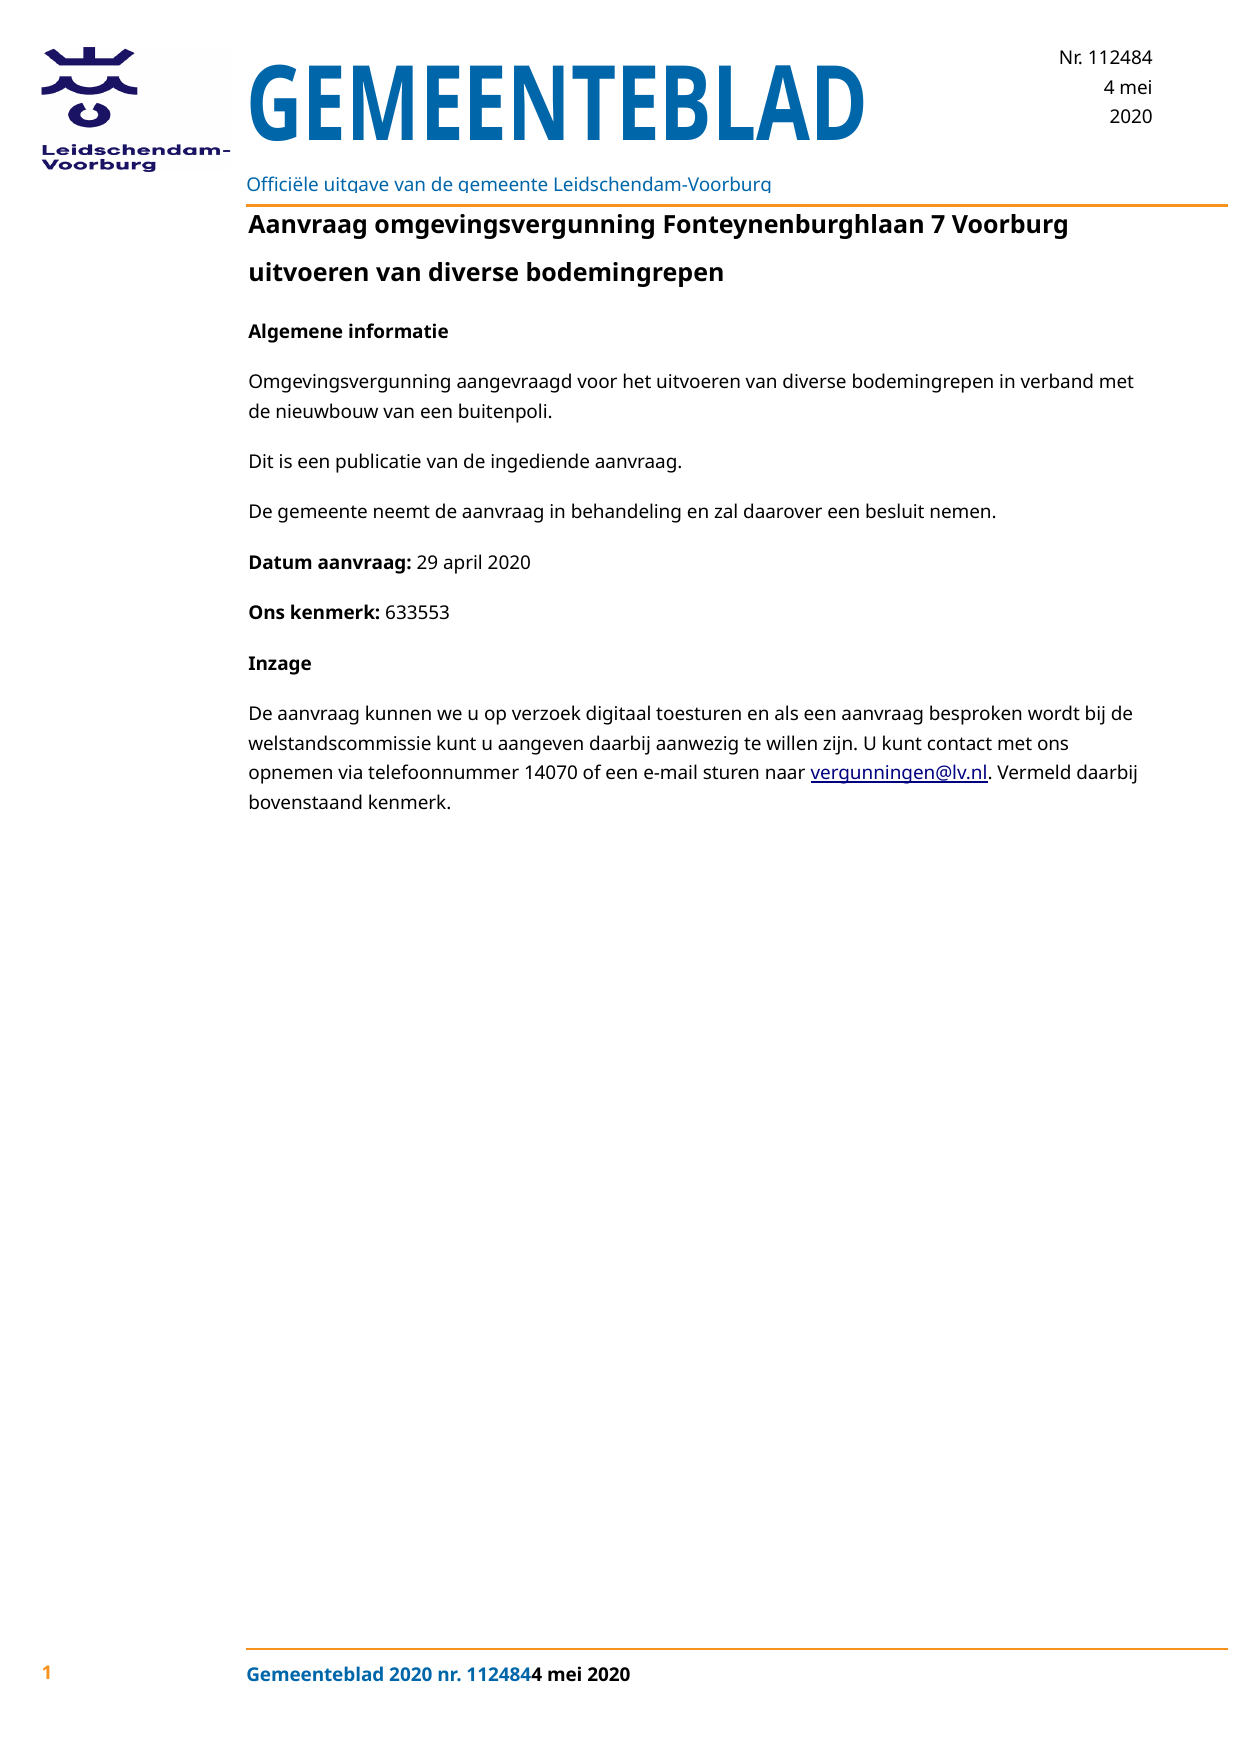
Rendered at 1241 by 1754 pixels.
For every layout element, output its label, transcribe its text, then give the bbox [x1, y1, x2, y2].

text De aanvraag kunnen we u op verzoek digitaal toesturen en als een aanvraag besproken wordt bij de welstandscommissie kunt u aangeven daarbij aanwezig te willen zijn. U kunt contact met ons opnemen via telefoonnummer 14070 of een e-mail sturen naar vergunningen@lv.nl. Vermeld daarbij bovenstaand kenmerk. [248, 700, 1152, 815]
text Inzage [248, 650, 1152, 676]
text Omgevingsvergunning aangevraagd voor het uitvoeren van diverse bodemingrepen in verband met de nieuwbouw van een buitenpoli. [248, 368, 1152, 424]
text Dit is een publicatie van de ingediende aanvraag. [248, 448, 1152, 474]
text Ons kenmerk: 633553 [248, 599, 1152, 625]
text De gemeente neemt de aanvraag in behandeling en zal daarover een besluit nemen. [248, 499, 1152, 524]
text Datum aanvraag: 29 april 2020 [248, 549, 1152, 575]
text Aanvraag omgevingsvergunning Fonteynenburghlaan 7 Voorburg uitvoeren van diverse bodemingrepen [248, 207, 1152, 288]
text Algemene informatie [248, 318, 1152, 344]
picture [41, 47, 231, 172]
